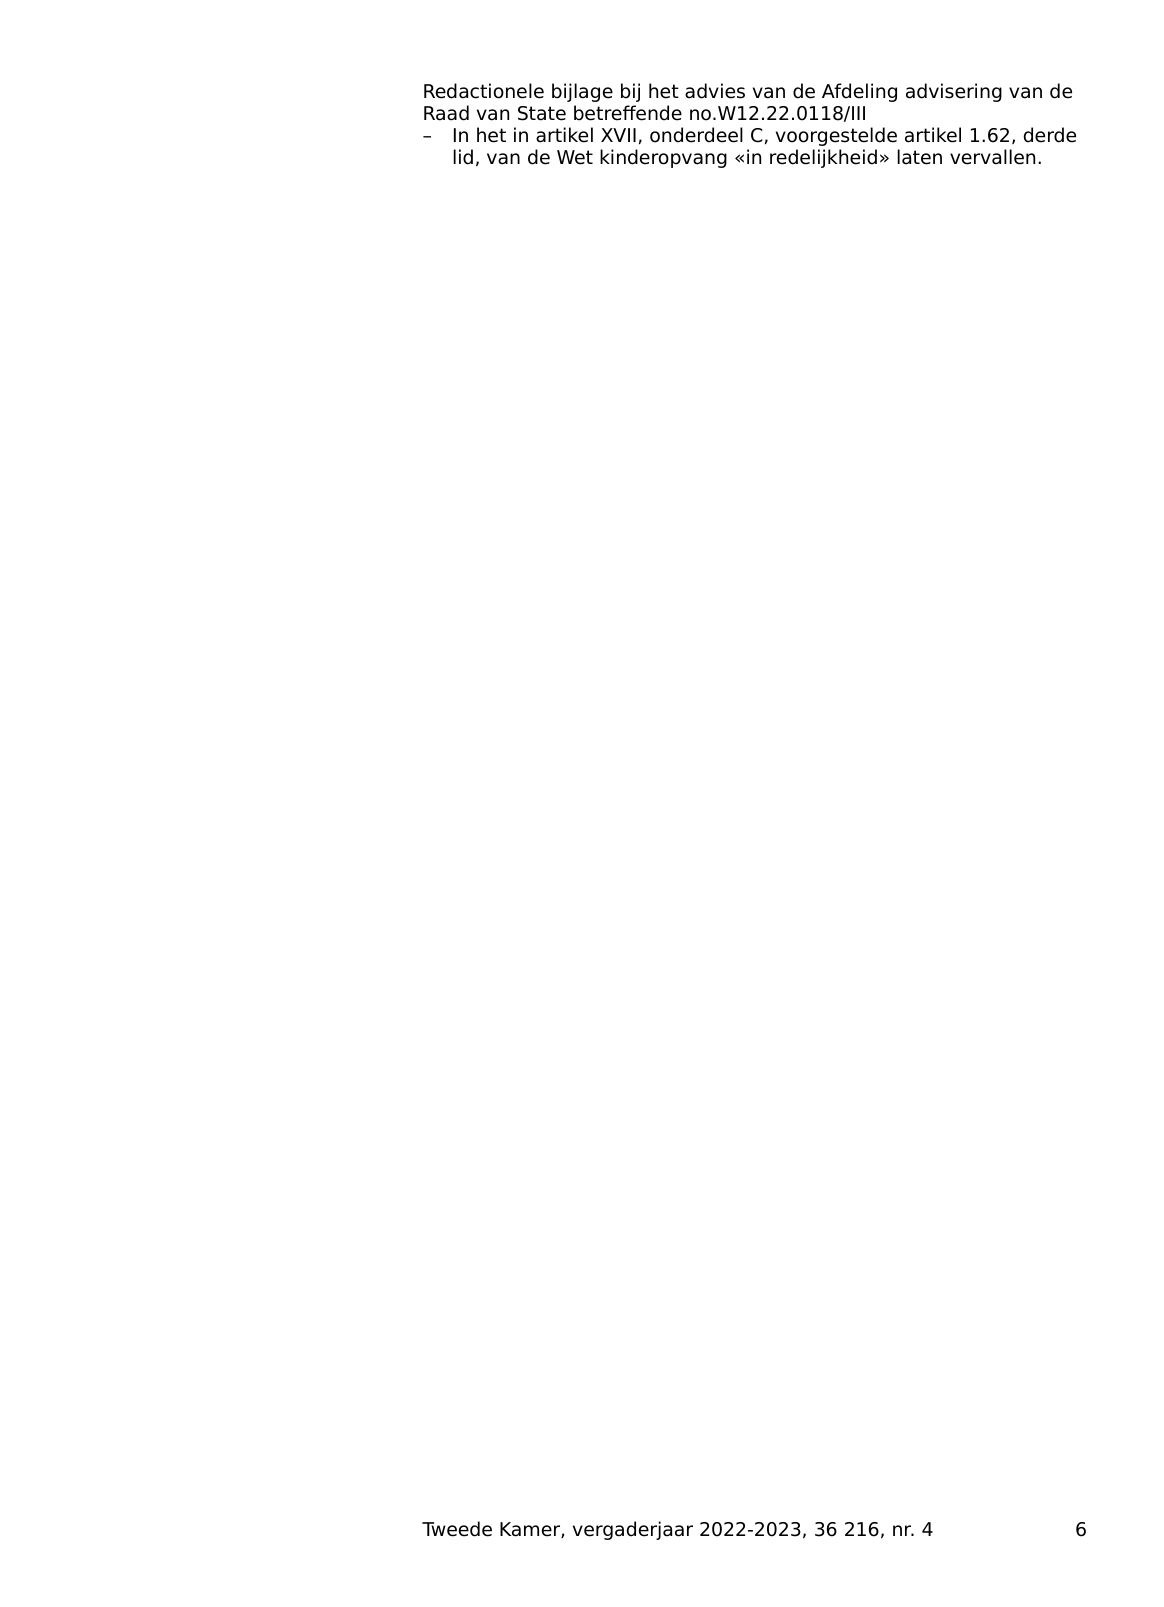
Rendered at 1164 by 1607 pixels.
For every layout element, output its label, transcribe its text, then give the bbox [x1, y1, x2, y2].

text Redactionele bijlage bij het advies van de Afdeling advisering van de Raad van State betreffende no.W12.22.0118/III [422, 81, 1087, 125]
text – In het in artikel XVII, onderdeel C, voorgestelde artikel 1.62, derde lid, van de Wet kinderopvang «in redelijkheid» laten vervallen. [422, 125, 1087, 169]
